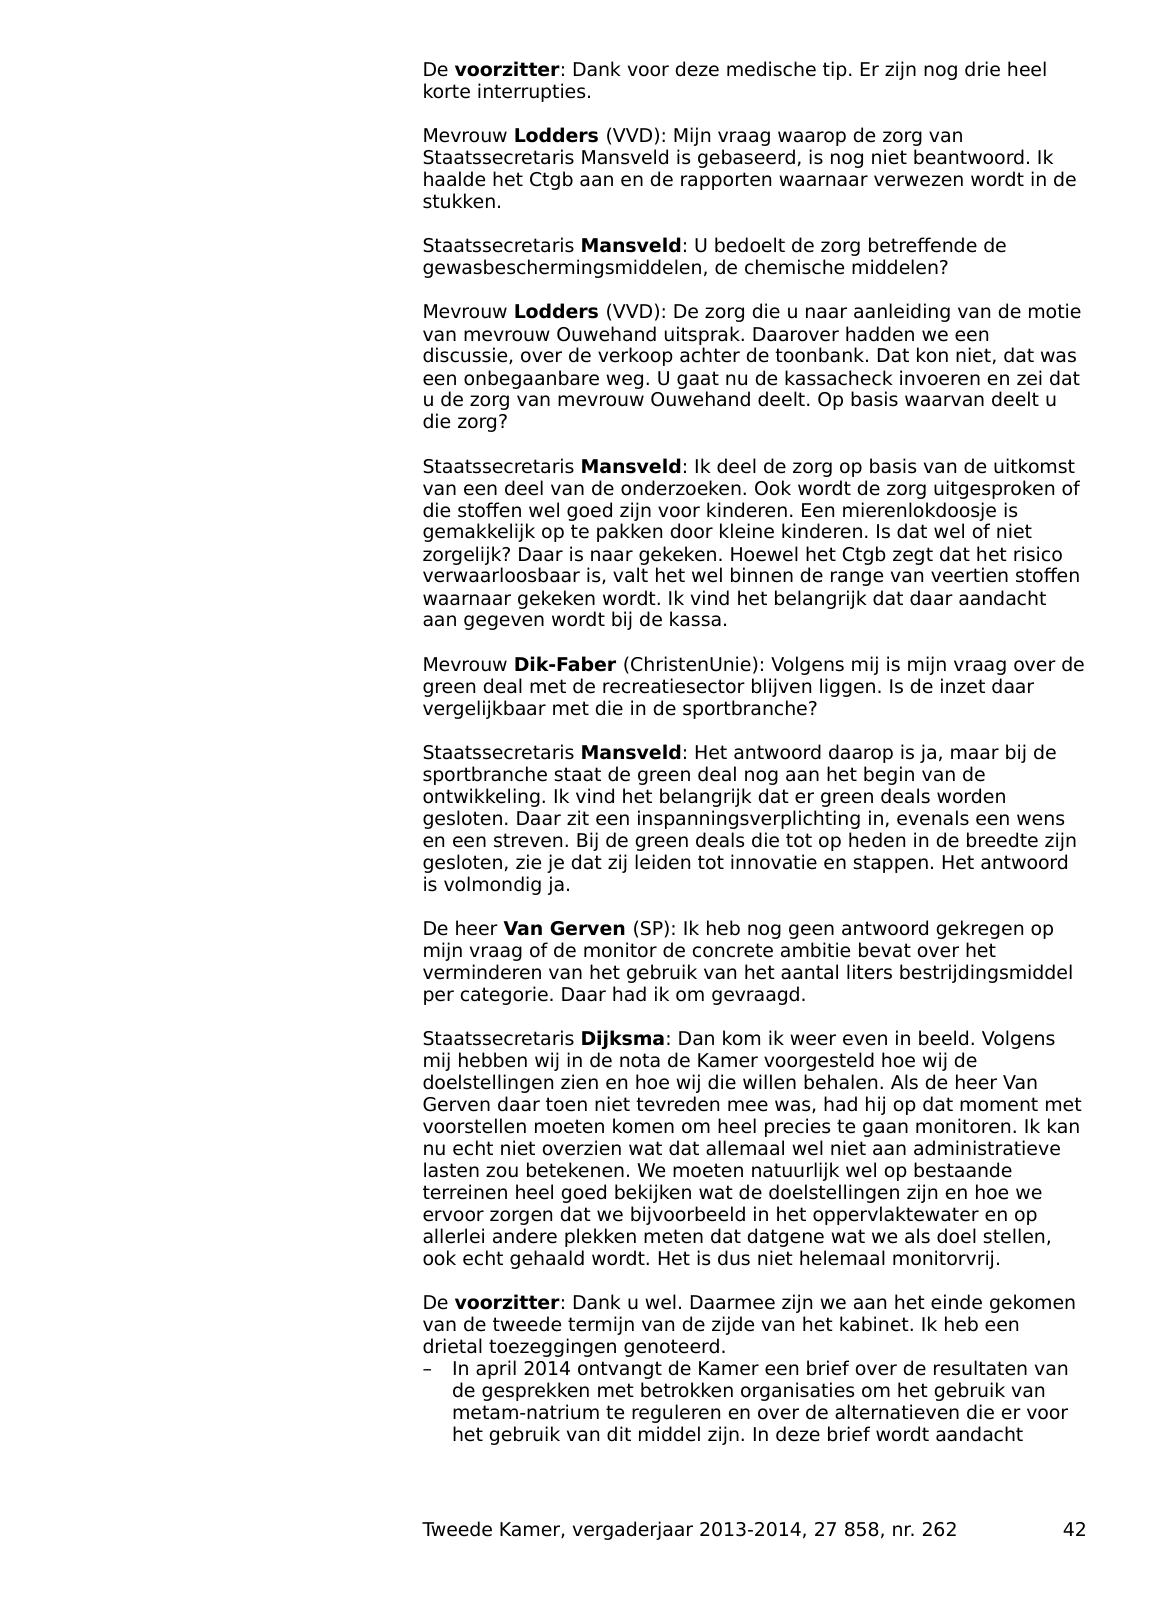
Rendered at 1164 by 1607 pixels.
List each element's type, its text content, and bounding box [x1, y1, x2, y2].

text Staatssecretaris Mansveld: Het antwoord daarop is ja, maar bij de sportbranche staat de green deal nog aan het begin van de ontwikkeling. Ik vind het belangrijk dat er green deals worden gesloten. Daar zit een inspanningsverplichting in, evenals een wens en een streven. Bij de green deals die tot op heden in de breedte zijn gesloten, zie je dat zij leiden tot innovatie en stappen. Het antwoord is volmondig ja. [422, 742, 1087, 896]
text Mevrouw Lodders (VVD): De zorg die u naar aanleiding van de motie van mevrouw Ouwehand uitsprak. Daarover hadden we een discussie, over de verkoop achter de toonbank. Dat kon niet, dat was een onbegaanbare weg. U gaat nu de kassacheck invoeren en zei dat u de zorg van mevrouw Ouwehand deelt. Op basis waarvan deelt u die zorg? [422, 301, 1087, 433]
text Staatssecretaris Mansveld: U bedoelt de zorg betreffende de gewasbeschermingsmiddelen, de chemische middelen? [422, 235, 1087, 279]
text Mevrouw Lodders (VVD): Mijn vraag waarop de zorg van Staatssecretaris Mansveld is gebaseerd, is nog niet beantwoord. Ik haalde het Ctgb aan en de rapporten waarnaar verwezen wordt in de stukken. [422, 125, 1087, 213]
text De voorzitter: Dank voor deze medische tip. Er zijn nog drie heel korte interrupties. [422, 59, 1087, 103]
text Mevrouw Dik-Faber (ChristenUnie): Volgens mij is mijn vraag over de green deal met de recreatiesector blijven liggen. Is de inzet daar vergelijkbaar met die in de sportbranche? [422, 653, 1087, 719]
text Staatssecretaris Dijksma: Dan kom ik weer even in beeld. Volgens mij hebben wij in de nota de Kamer voorgesteld hoe wij de doelstellingen zien en hoe wij die willen behalen. Als de heer Van Gerven daar toen niet tevreden mee was, had hij op dat moment met voorstellen moeten komen om heel precies te gaan monitoren. Ik kan nu echt niet overzien wat dat allemaal wel niet aan administratieve lasten zou betekenen. We moeten natuurlijk wel op bestaande terreinen heel goed bekijken wat de doelstellingen zijn en hoe we ervoor zorgen dat we bijvoorbeeld in het oppervlaktewater en op allerlei andere plekken meten dat datgene wat we als doel stellen, ook echt gehaald wordt. Het is dus niet helemaal monitorvrij. [422, 1028, 1087, 1269]
text De heer Van Gerven (SP): Ik heb nog geen antwoord gekregen op mijn vraag of de monitor de concrete ambitie bevat over het verminderen van het gebruik van het aantal liters bestrijdingsmiddel per categorie. Daar had ik om gevraagd. [422, 918, 1087, 1006]
text Staatssecretaris Mansveld: Ik deel de zorg op basis van de uitkomst van een deel van de onderzoeken. Ook wordt de zorg uitgesproken of die stoffen wel goed zijn voor kinderen. Een mierenlokdoosje is gemakkelijk op te pakken door kleine kinderen. Is dat wel of niet zorgelijk? Daar is naar gekeken. Hoewel het Ctgb zegt dat het risico verwaarloosbaar is, valt het wel binnen de range van veertien stoffen waarnaar gekeken wordt. Ik vind het belangrijk dat daar aandacht aan gegeven wordt bij de kassa. [422, 456, 1087, 631]
text De voorzitter: Dank u wel. Daarmee zijn we aan het einde gekomen van de tweede termijn van de zijde van het kabinet. Ik heb een drietal toezeggingen genoteerd. [422, 1292, 1087, 1358]
text – In april 2014 ontvangt de Kamer een brief over de resultaten van de gesprekken met betrokken organisaties om het gebruik van metam-natrium te reguleren en over de alternatieven die er voor het gebruik van dit middel zijn. In deze brief wordt aandacht [422, 1358, 1087, 1446]
